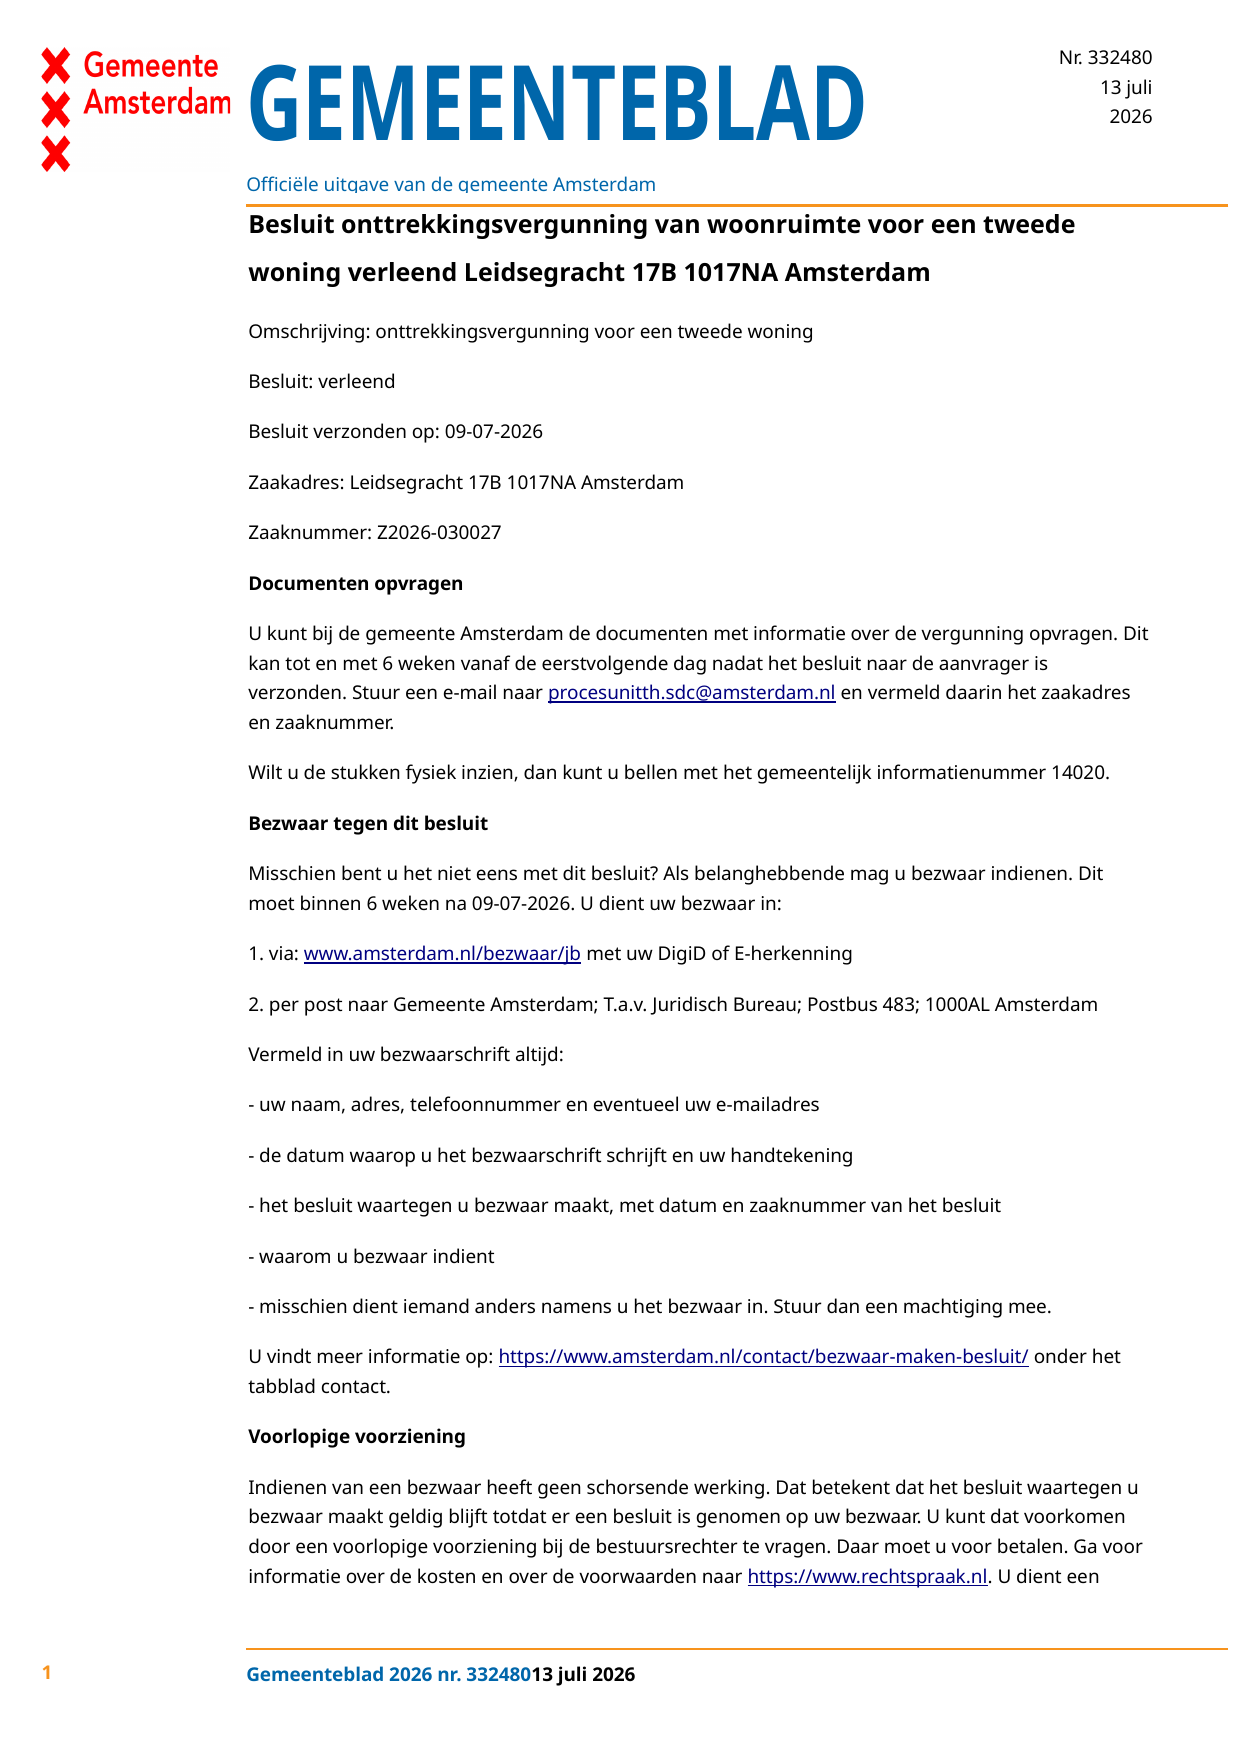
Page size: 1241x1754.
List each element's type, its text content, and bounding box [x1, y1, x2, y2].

text U vindt meer informatie op: https://www.amsterdam.nl/contact/bezwaar-maken-besluit/ onder het tabblad contact. [248, 1344, 1152, 1399]
text Besluit: verleend [248, 368, 1152, 394]
text Besluit onttrekkingsvergunning van woonruimte voor een tweede woning verleend Leidsegracht 17B 1017NA Amsterdam [248, 207, 1152, 288]
text - uw naam, adres, telefoonnummer en eventueel uw e-mailadres [248, 1092, 1152, 1117]
text U kunt bij de gemeente Amsterdam de documenten met informatie over de vergunning opvragen. Dit kan tot en met 6 weken vanaf de eerstvolgende dag nadat het besluit naar de aanvrager is verzonden. Stuur een e-mail naar procesunitth.sdc@amsterdam.nl en vermeld daarin het zaakadres en zaaknummer. [248, 620, 1152, 735]
text 1. via: www.amsterdam.nl/bezwaar/jb met uw DigiD of E-herkenning [248, 940, 1152, 966]
text Vermeld in uw bezwaarschrift altijd: [248, 1041, 1152, 1067]
text Voorlopige voorziening [248, 1424, 1152, 1449]
text 2. per post naar Gemeente Amsterdam; T.a.v. Juridisch Bureau; Postbus 483; 1000AL Amsterdam [248, 991, 1152, 1017]
text - misschien dient iemand anders namens u het bezwaar in. Stuur dan een machtiging mee. [248, 1293, 1152, 1319]
text - waarom u bezwaar indient [248, 1243, 1152, 1269]
picture [41, 47, 231, 172]
text Bezwaar tegen dit besluit [248, 810, 1152, 836]
text Zaaknummer: Z2026-030027 [248, 519, 1152, 545]
text Zaakadres: Leidsegracht 17B 1017NA Amsterdam [248, 469, 1152, 495]
text Wilt u de stukken fysiek inzien, dan kunt u bellen met het gemeentelijk informatienummer 14020. [248, 759, 1152, 785]
text Misschien bent u het niet eens met dit besluit? Als belanghebbende mag u bezwaar indienen. Dit moet binnen 6 weken na 09-07-2026. U dient uw bezwaar in: [248, 860, 1152, 916]
text Besluit verzonden op: 09-07-2026 [248, 419, 1152, 444]
text Documenten opvragen [248, 570, 1152, 596]
text Indienen van een bezwaar heeft geen schorsende werking. Dat betekent dat het besluit waartegen u bezwaar maakt geldig blijft totdat er een besluit is genomen op uw bezwaar. U kunt dat voorkomen door een voorlopige voorziening bij de bestuursrechter te vragen. Daar moet u voor betalen. Ga voor informatie over de kosten en over de voorwaarden naar https://www.rechtspraak.nl. U dient een [248, 1474, 1152, 1589]
text Omschrijving: onttrekkingsvergunning voor een tweede woning [248, 318, 1152, 344]
text - de datum waarop u het bezwaarschrift schrijft en uw handtekening [248, 1142, 1152, 1168]
text - het besluit waartegen u bezwaar maakt, met datum en zaaknummer van het besluit [248, 1192, 1152, 1218]
